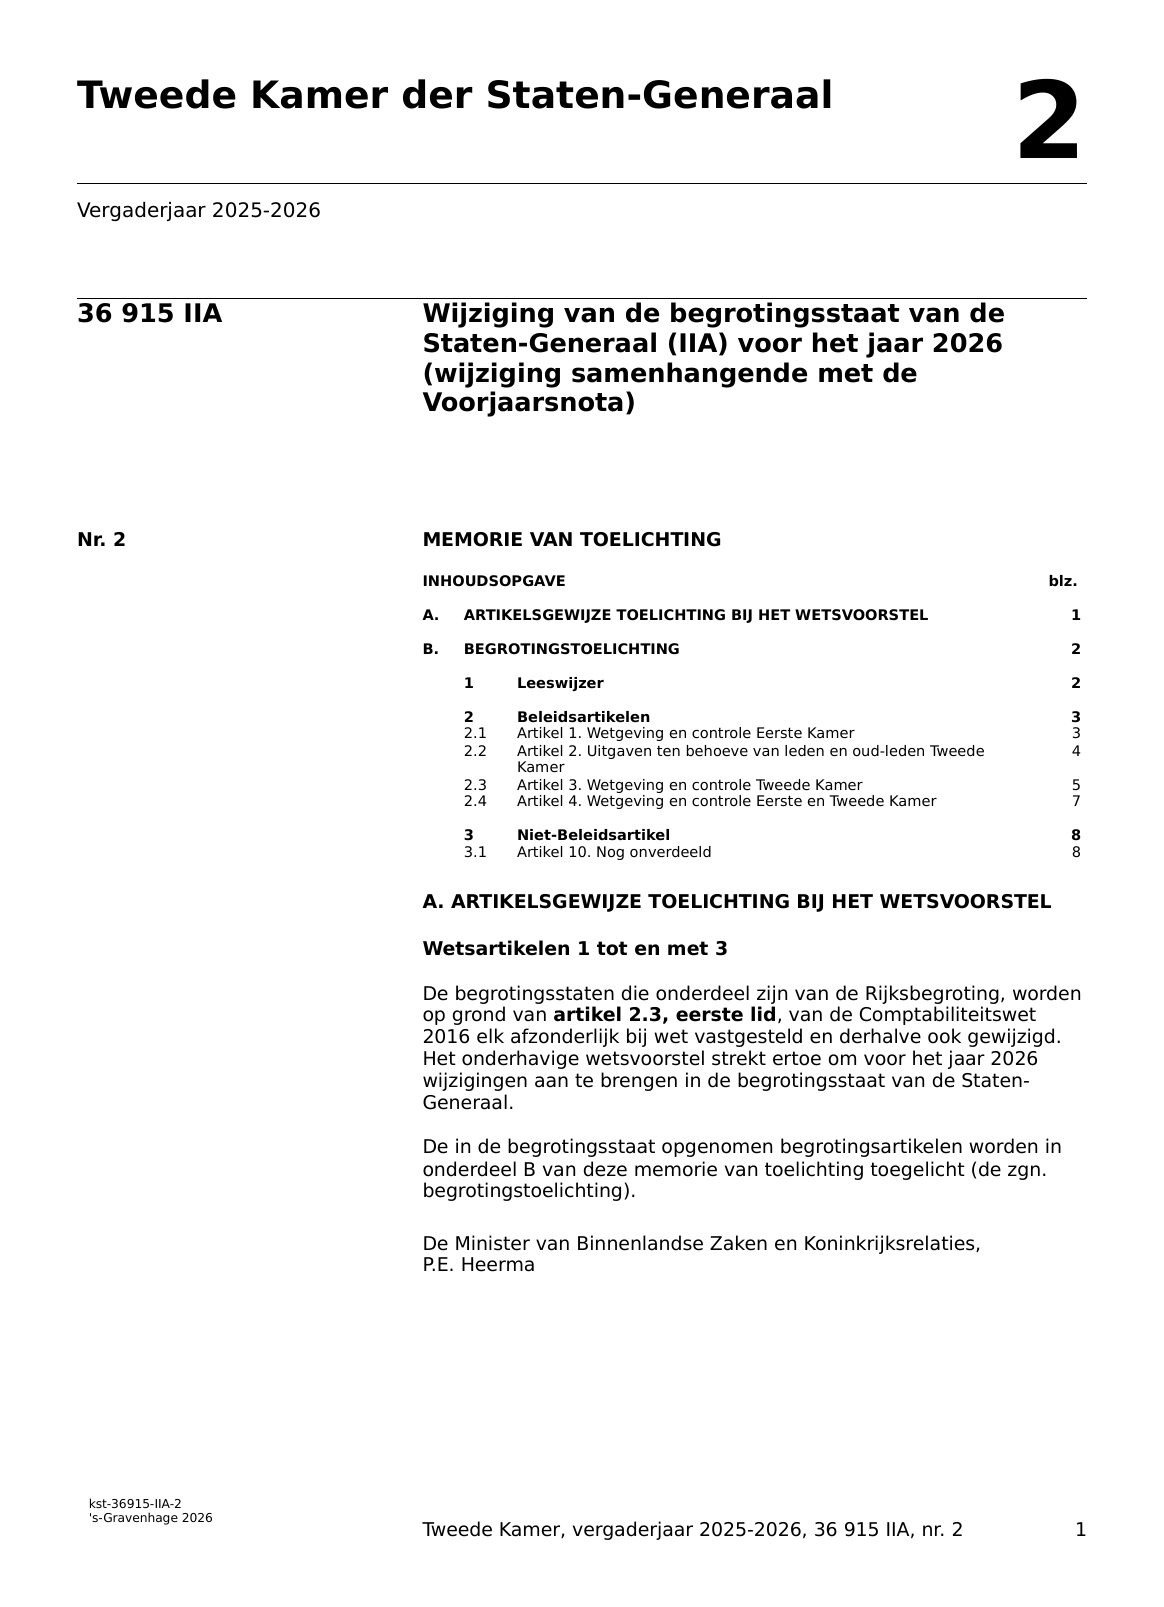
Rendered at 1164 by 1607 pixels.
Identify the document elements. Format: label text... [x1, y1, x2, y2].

table_cell ARTIKELSGEWIJZE TOELICHTING BIJ HET WETSVOORSTEL [458, 607, 1042, 623]
table_cell 2 [1042, 675, 1087, 691]
table_cell [422, 658, 458, 674]
table_cell [422, 827, 458, 844]
table_cell [422, 810, 458, 827]
table_cell BEGROTINGSTOELICHTING [458, 641, 1042, 657]
table_cell 3 [1042, 725, 1087, 742]
table_header blz. [1042, 573, 1087, 589]
table_cell Artikel 10. Nog onverdeeld [511, 844, 1042, 861]
table_cell [422, 691, 458, 708]
table_cell [422, 844, 458, 861]
table_cell 2.2 [458, 743, 511, 776]
table_cell Beleidsartikelen [511, 709, 1042, 725]
table_cell 4 [1042, 743, 1087, 776]
table_cell 2.3 [458, 776, 511, 793]
table_cell [511, 590, 1042, 607]
table_cell 2.1 [458, 725, 511, 742]
table_cell B. [422, 641, 458, 657]
table_cell 2.4 [458, 793, 511, 810]
table_cell [1042, 810, 1087, 827]
table_cell 3.1 [458, 844, 511, 861]
text De Minister van Binnenlandse Zaken en Koninkrijksrelaties, P.E. Heerma [422, 1232, 1087, 1276]
table_cell Vergaderjaar 2025-2026 [77, 184, 1087, 298]
text De begrotingsstaten die onderdeel zijn van de Rijksbegroting, worden op grond van artikel 2.3, eerste lid, van de Comptabiliteitswet 2016 elk afzonderlijk bij wet vastgesteld en derhalve ook gewijzigd. Het onderhavige wetsvoorstel strekt ertoe om voor het jaar 2026 wijzigingen aan te brengen in de begrotingsstaat van de Staten-Generaal. [422, 982, 1087, 1114]
table_header Tweede Kamer der Staten-Generaal [77, 59, 886, 183]
subtitle Nr. 2 MEMORIE VAN TOELICHTING [77, 529, 1087, 551]
text 's-Gravenhage 2026 [88, 1511, 323, 1525]
table_cell [458, 590, 511, 607]
table_cell 8 [1042, 827, 1087, 844]
table_cell [511, 691, 1042, 708]
table_cell 7 [1042, 793, 1087, 810]
table_cell Artikel 2. Uitgaven ten behoeve van leden en oud-leden Tweede Kamer [511, 743, 1042, 776]
table_cell 3 [458, 827, 511, 844]
table_cell A. [422, 607, 458, 623]
table_cell [511, 624, 1042, 641]
text kst-36915-IIA-2 [88, 1497, 323, 1511]
table_cell [422, 675, 458, 691]
table_cell 8 [1042, 844, 1087, 861]
subtitle A. ARTIKELSGEWIJZE TOELICHTING BIJ HET WETSVOORSTEL [422, 891, 1087, 913]
table_cell 2 [1042, 641, 1087, 657]
table_cell [422, 590, 458, 607]
table_cell [1042, 658, 1087, 674]
table_cell [1042, 691, 1087, 708]
table_cell [422, 743, 458, 776]
table_cell [1042, 624, 1087, 641]
table_cell 2 [458, 709, 511, 725]
table_cell Leeswijzer [511, 675, 1042, 691]
table_cell Artikel 1. Wetgeving en controle Eerste Kamer [511, 725, 1042, 742]
table_cell Niet-Beleidsartikel [511, 827, 1042, 844]
table_cell [511, 658, 1042, 674]
table_header INHOUDSOPGAVE [422, 573, 1042, 589]
table_cell Artikel 4. Wetgeving en controle Eerste en Tweede Kamer [511, 793, 1042, 810]
subtitle Wetsartikelen 1 tot en met 3 [422, 938, 1087, 960]
table_cell [458, 810, 511, 827]
table_cell [422, 624, 458, 641]
table_cell [458, 658, 511, 674]
table_cell 1 [458, 675, 511, 691]
table_cell [422, 709, 458, 725]
table_cell 3 [1042, 709, 1087, 725]
table_cell [422, 776, 458, 793]
table_cell [422, 793, 458, 810]
table_cell 1 [1042, 607, 1087, 623]
table_cell [1042, 590, 1087, 607]
table_cell [511, 810, 1042, 827]
table_cell [422, 725, 458, 742]
text De in de begrotingsstaat opgenomen begrotingsartikelen worden in onderdeel B van deze memorie van toelichting toegelicht (de zgn. begrotingstoelichting). [422, 1136, 1087, 1202]
table_header 2 [886, 59, 1087, 183]
table_cell [458, 624, 511, 641]
subtitle 36 915 IIA Wijziging van de begrotingsstaat van de Staten-Generaal (IIA) voor het jaar 2026 (wijziging samenhangende met de Voorjaarsnota) [77, 299, 1087, 418]
table_cell [458, 691, 511, 708]
table_cell Artikel 3. Wetgeving en controle Tweede Kamer [511, 776, 1042, 793]
table_cell 5 [1042, 776, 1087, 793]
